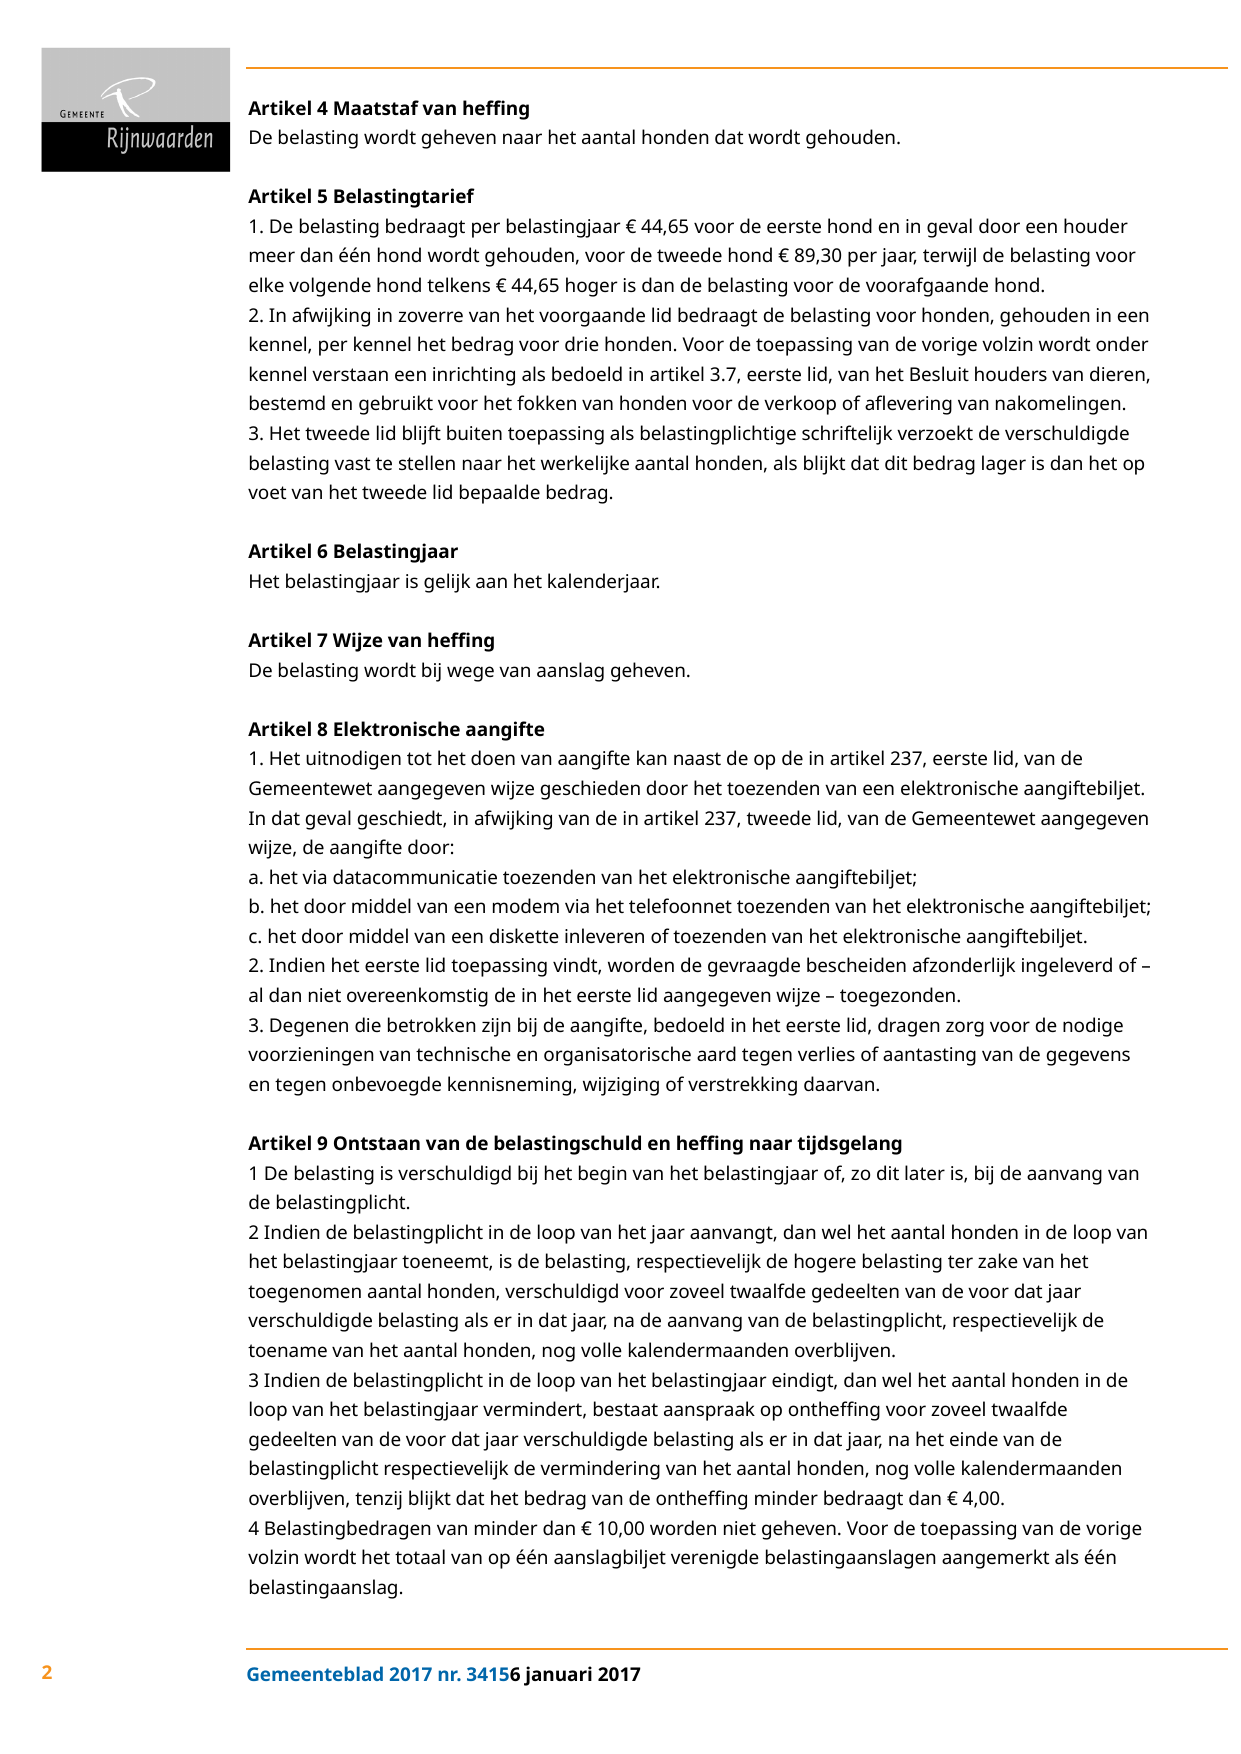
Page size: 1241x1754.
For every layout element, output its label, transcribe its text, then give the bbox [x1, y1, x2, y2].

text 1. Het uitnodigen tot het doen van aangifte kan naast de op de in artikel 237, eerste lid, van de Gemeentewet aangegeven wijze geschieden door het toezenden van een elektronische aangiftebiljet. In dat geval geschiedt, in afwijking van de in artikel 237, tweede lid, van de Gemeentewet aangegeven wijze, de aangifte door: [248, 746, 1152, 860]
text Het belastingjaar is gelijk aan het kalenderjaar. [248, 568, 1152, 594]
text a. het via datacommunicatie toezenden van het elektronische aangiftebiljet; [248, 864, 1152, 890]
text 3. Degenen die betrokken zijn bij de aangifte, bedoeld in het eerste lid, dragen zorg voor de nodige voorzieningen van technische en organisatorische aard tegen verlies of aantasting van de gegevens en tegen onbevoegde kennisneming, wijziging of verstrekking daarvan. [248, 1012, 1152, 1097]
text 4 Belastingbedragen van minder dan € 10,00 worden niet geheven. Voor de toepassing van de vorige volzin wordt het totaal van op één aanslagbiljet verenigde belastingaanslagen aangemerkt als één belastingaanslag. [248, 1515, 1152, 1600]
text Artikel 8 Elektronische aangifte [248, 716, 1152, 742]
text Artikel 4 Maatstaf van heffing [248, 95, 1152, 121]
text 3. Het tweede lid blijft buiten toepassing als belastingplichtige schriftelijk verzoekt de verschuldigde belasting vast te stellen naar het werkelijke aantal honden, als blijkt dat dit bedrag lager is dan het op voet van het tweede lid bepaalde bedrag. [248, 420, 1152, 505]
text 1. De belasting bedraagt per belastingjaar € 44,65 voor de eerste hond en in geval door een houder meer dan één hond wordt gehouden, voor de tweede hond € 89,30 per jaar, terwijl de belasting voor elke volgende hond telkens € 44,65 hoger is dan de belasting voor de voorafgaande hond. [248, 213, 1152, 298]
text De belasting wordt bij wege van aanslag geheven. [248, 657, 1152, 683]
text Artikel 5 Belastingtarief [248, 183, 1152, 209]
text 2. In afwijking in zoverre van het voorgaande lid bedraagt de belasting voor honden, gehouden in een kennel, per kennel het bedrag voor drie honden. Voor de toepassing van de vorige volzin wordt onder kennel verstaan een inrichting als bedoeld in artikel 3.7, eerste lid, van het Besluit houders van dieren, bestemd en gebruikt voor het fokken van honden voor de verkoop of aflevering van nakomelingen. [248, 302, 1152, 416]
text Artikel 9 Ontstaan van de belastingschuld en heffing naar tijdsgelang [248, 1130, 1152, 1156]
text Artikel 6 Belastingjaar [248, 538, 1152, 564]
picture [41, 47, 231, 172]
text 1 De belasting is verschuldigd bij het begin van het belastingjaar of, zo dit later is, bij de aanvang van de belastingplicht. [248, 1160, 1152, 1215]
text Artikel 7 Wijze van heffing [248, 627, 1152, 653]
text De belasting wordt geheven naar het aantal honden dat wordt gehouden. [248, 124, 1152, 150]
text 2 Indien de belastingplicht in de loop van het jaar aanvangt, dan wel het aantal honden in de loop van het belastingjaar toeneemt, is de belasting, respectievelijk de hogere belasting ter zake van het toegenomen aantal honden, verschuldigd voor zoveel twaalfde gedeelten van de voor dat jaar verschuldigde belasting als er in dat jaar, na de aanvang van de belastingplicht, respectievelijk de toename van het aantal honden, nog volle kalendermaanden overblijven. [248, 1219, 1152, 1363]
text 3 Indien de belastingplicht in de loop van het belastingjaar eindigt, dan wel het aantal honden in de loop van het belastingjaar vermindert, bestaat aanspraak op ontheffing voor zoveel twaalfde gedeelten van de voor dat jaar verschuldigde belasting als er in dat jaar, na het einde van de belastingplicht respectievelijk de vermindering van het aantal honden, nog volle kalendermaanden overblijven, tenzij blijkt dat het bedrag van de ontheffing minder bedraagt dan € 4,00. [248, 1367, 1152, 1511]
text c. het door middel van een diskette inleveren of toezenden van het elektronische aangiftebiljet. [248, 923, 1152, 949]
text b. het door middel van een modem via het telefoonnet toezenden van het elektronische aangiftebiljet; [248, 893, 1152, 919]
text 2. Indien het eerste lid toepassing vindt, worden de gevraagde bescheiden afzonderlijk ingeleverd of – al dan niet overeenkomstig de in het eerste lid aangegeven wijze – toegezonden. [248, 953, 1152, 1008]
